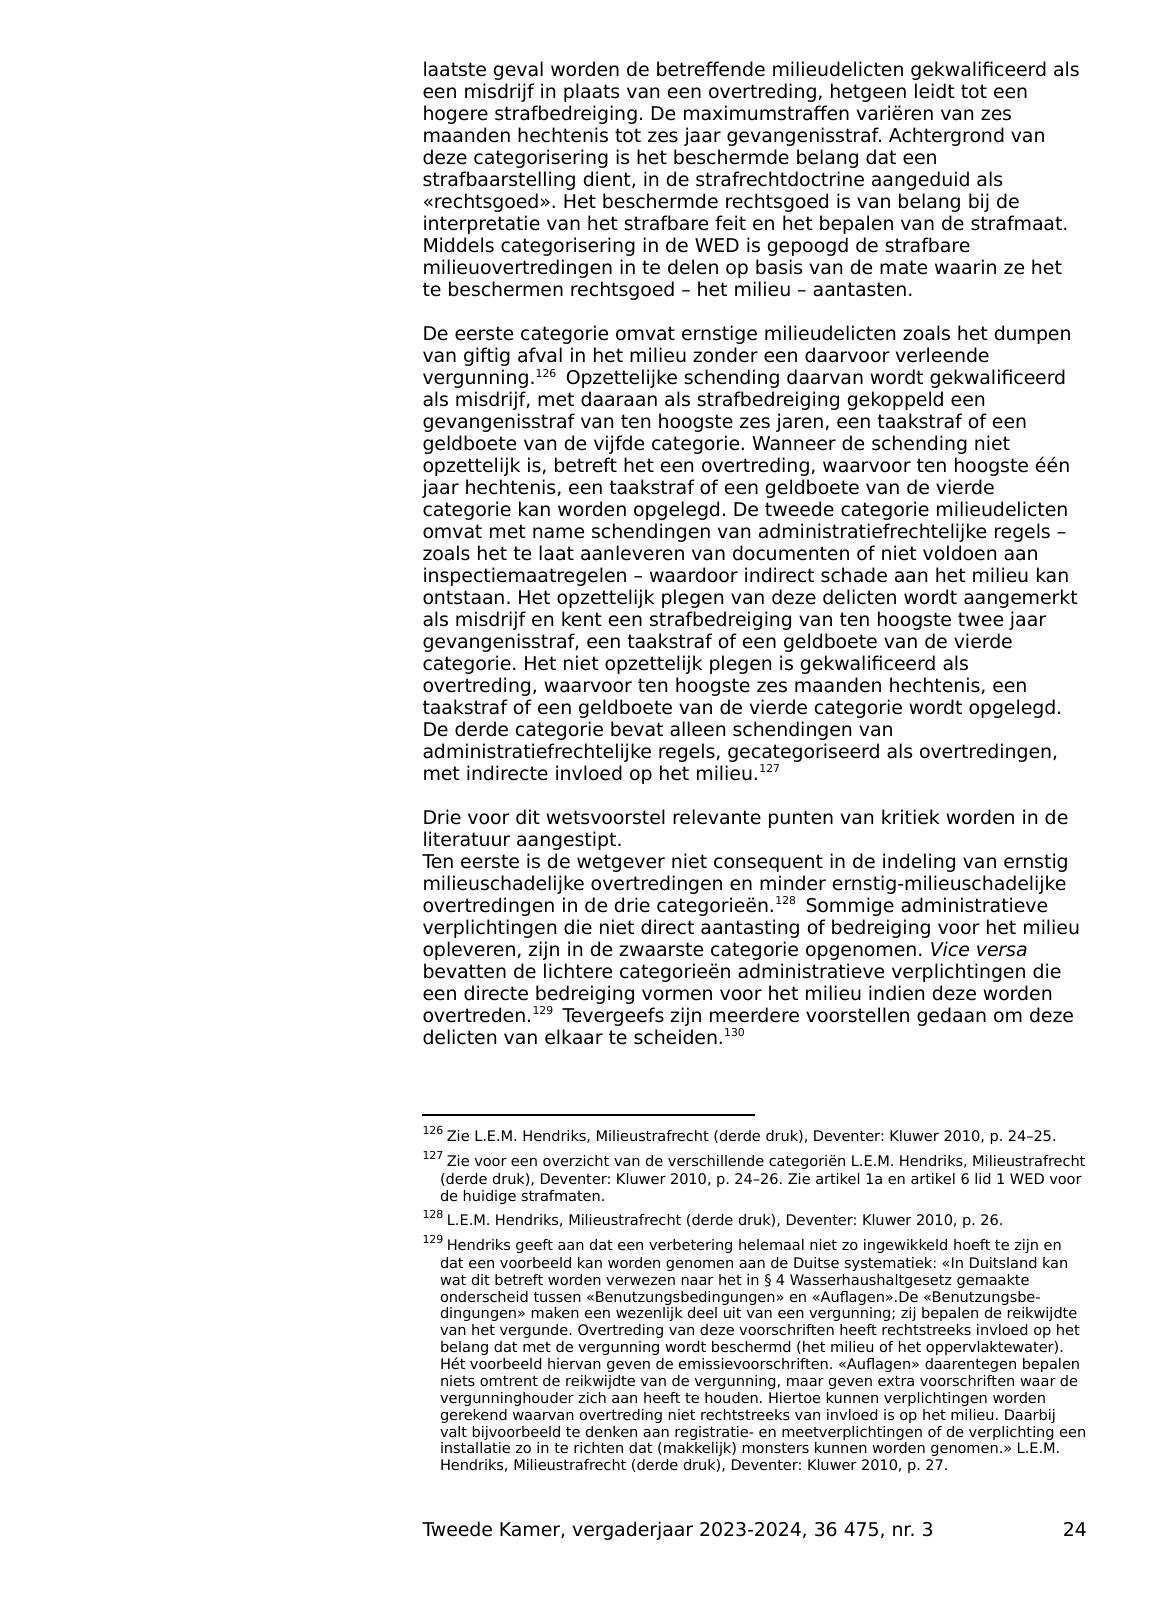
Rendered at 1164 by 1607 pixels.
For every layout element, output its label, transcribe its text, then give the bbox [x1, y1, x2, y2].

text laatste geval worden de betreffende milieudelicten gekwalificeerd als een misdrijf in plaats van een overtreding, hetgeen leidt tot een hogere strafbedreiging. De maximumstraffen variëren van zes maanden hechtenis tot zes jaar gevangenisstraf. Achtergrond van deze categorisering is het beschermde belang dat een strafbaarstelling dient, in de strafrechtdoctrine aangeduid als «rechtsgoed». Het beschermde rechtsgoed is van belang bij de interpretatie van het strafbare feit en het bepalen van de strafmaat. Middels categorisering in de WED is gepoogd de strafbare milieuovertredingen in te delen op basis van de mate waarin ze het te beschermen rechtsgoed – het milieu – aantasten. [422, 59, 1087, 301]
text Ten eerste is de wetgever niet consequent in de indeling van ernstig milieuschadelijke overtredingen en minder ernstig-milieuschadelijke overtredingen in de drie categorieën. Sommige administratieve verplichtingen die niet direct aantasting of bedreiging voor het milieu opleveren, zijn in de zwaarste categorie opgenomen. Vice versa bevatten de lichtere categorieën administratieve verplichtingen die een directe bedreiging vormen voor het milieu indien deze worden overtreden. Tevergeefs zijn meerdere voorstellen gedaan om deze delicten van elkaar te scheiden. [422, 851, 1087, 1048]
text L.E.M. Hendriks, Milieustrafrecht (derde druk), Deventer: Kluwer 2010, p. 26. [422, 1208, 1087, 1230]
text Zie L.E.M. Hendriks, Milieustrafrecht (derde druk), Deventer: Kluwer 2010, p. 24–25. [422, 1124, 1087, 1146]
text Hendriks geeft aan dat een verbetering helemaal niet zo ingewikkeld hoeft te zijn en dat een voorbeeld kan worden genomen aan de Duitse systematiek: «In Duitsland kan wat dit betreft worden verwezen naar het in § 4 Wasserhaushaltgesetz gemaakte onderscheid tussen «Benutzungsbedingungen» en «Auflagen».De «Benutzungsbe- dingungen» maken een wezenlijk deel uit van een vergunning; zij bepalen de reikwijdte van het vergunde. Overtreding van deze voorschriften heeft rechtstreeks invloed op het belang dat met de vergunning wordt beschermd (het milieu of het oppervlaktewater). Hét voorbeeld hiervan geven de emissievoorschriften. «Auflagen» daarentegen bepalen niets omtrent de reikwijdte van de vergunning, maar geven extra voorschriften waar de vergunninghouder zich aan heeft te houden. Hiertoe kunnen verplichtingen worden gerekend waarvan overtreding niet rechtstreeks van invloed is op het milieu. Daarbij valt bijvoorbeeld te denken aan registratie- en meetverplichtingen of de verplichting een installatie zo in te richten dat (makkelijk) monsters kunnen worden genomen.» L.E.M. Hendriks, Milieustrafrecht (derde druk), Deventer: Kluwer 2010, p. 27. [422, 1233, 1087, 1474]
text Drie voor dit wetsvoorstel relevante punten van kritiek worden in de literatuur aangestipt. [422, 807, 1087, 851]
text De eerste categorie omvat ernstige milieudelicten zoals het dumpen van giftig afval in het milieu zonder een daarvoor verleende vergunning. Opzettelijke schending daarvan wordt gekwalificeerd als misdrijf, met daaraan als strafbedreiging gekoppeld een gevangenisstraf van ten hoogste zes jaren, een taakstraf of een geldboete van de vijfde categorie. Wanneer de schending niet opzettelijk is, betreft het een overtreding, waarvoor ten hoogste één jaar hechtenis, een taakstraf of een geldboete van de vierde categorie kan worden opgelegd. De tweede categorie milieudelicten omvat met name schendingen van administratiefrechtelijke regels – zoals het te laat aanleveren van documenten of niet voldoen aan inspectiemaatregelen – waardoor indirect schade aan het milieu kan ontstaan. Het opzettelijk plegen van deze delicten wordt aangemerkt als misdrijf en kent een strafbedreiging van ten hoogste twee jaar gevangenisstraf, een taakstraf of een geldboete van de vierde categorie. Het niet opzettelijk plegen is gekwalificeerd als overtreding, waarvoor ten hoogste zes maanden hechtenis, een taakstraf of een geldboete van de vierde categorie wordt opgelegd. De derde categorie bevat alleen schendingen van administratiefrechtelijke regels, gecategoriseerd als overtredingen, met indirecte invloed op het milieu. [422, 323, 1087, 784]
text Zie voor een overzicht van de verschillende categoriën L.E.M. Hendriks, Milieustrafrecht (derde druk), Deventer: Kluwer 2010, p. 24–26. Zie artikel 1a en artikel 6 lid 1 WED voor de huidige strafmaten. [422, 1149, 1087, 1205]
